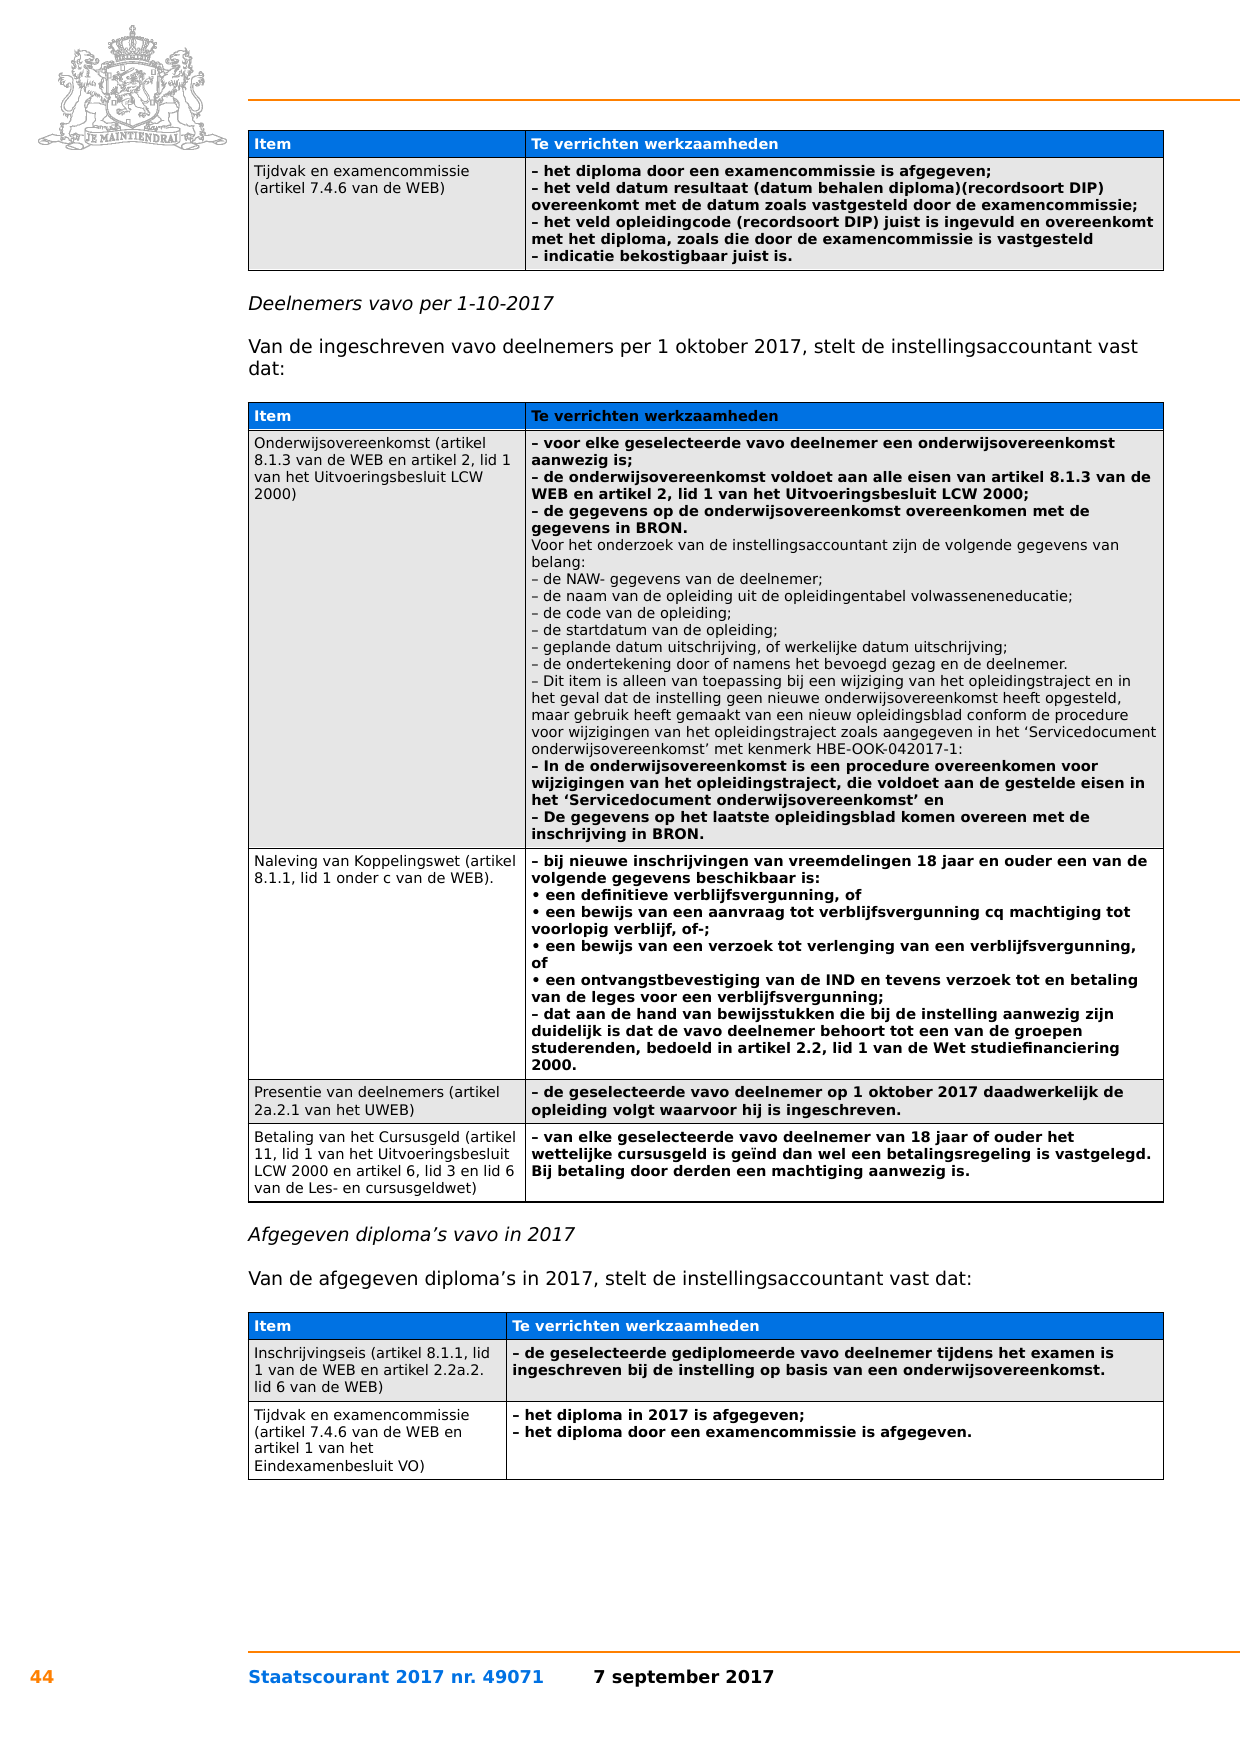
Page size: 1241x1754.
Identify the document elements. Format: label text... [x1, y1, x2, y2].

subtitle Afgegeven diploma’s vavo in 2017 [248, 1224, 1163, 1246]
table_cell – van elke geselecteerde vavo deelnemer van 18 jaar of ouder het wettelijke cursusgeld is geïnd dan wel een betalingsregeling is vastgelegd. Bij betaling door derden een machtiging aanwezig is. [526, 1124, 1163, 1201]
text Van de ingeschreven vavo deelnemers per 1 oktober 2017, stelt de instellingsaccountant vast dat: [248, 336, 1163, 380]
table_cell Tijdvak en examencommissie (artikel 7.4.6 van de WEB en artikel 1 van het Eindexamenbesluit VO) [249, 1402, 506, 1479]
table_cell Tijdvak en examencommissie (artikel 7.4.6 van de WEB) [249, 158, 525, 269]
table_cell – de geselecteerde gediplomeerde vavo deelnemer tijdens het examen is ingeschreven bij de instelling op basis van een onderwijsovereenkomst. [507, 1340, 1163, 1401]
subtitle Deelnemers vavo per 1-10-2017 [248, 292, 1163, 314]
table_cell Onderwijsovereenkomst (artikel 8.1.3 van de WEB en artikel 2, lid 1 van het Uitvoeringsbesluit LCW 2000) [249, 431, 525, 847]
table_header Te verrichten werkzaamheden [526, 131, 1163, 157]
table_header Item [249, 131, 525, 157]
table_cell Naleving van Koppelingswet (artikel 8.1.1, lid 1 onder c van de WEB). [249, 849, 525, 1079]
table_cell Presentie van deelnemers (artikel 2a.2.1 van het UWEB) [249, 1080, 525, 1123]
table_header Item [249, 1313, 506, 1339]
table_header Te verrichten werkzaamheden [507, 1313, 1163, 1339]
text Van de afgegeven diploma’s in 2017, stelt de instellingsaccountant vast dat: [248, 1268, 1163, 1290]
table_cell – voor elke geselecteerde vavo deelnemer een onderwijsovereenkomst aanwezig is; – de onderwijsovereenkomst voldoet aan alle eisen van artikel 8.1.3 van de WEB en artikel 2, lid 1 van het Uitvoeringsbesluit LCW 2000; – de gegevens op de onderwijsovereenkomst overeenkomen met de gegevens in BRON. Voor het onderzoek van de instellingsaccountant zijn de volgende gegevens van belang: – de NAW- gegevens van de deelnemer; – de naam van de opleiding uit de opleidingentabel volwasseneneducatie; – de code van de opleiding; – de startdatum van de opleiding; – geplande datum uitschrijving, of werkelijke datum uitschrijving; – de ondertekening door of namens het bevoegd gezag en de deelnemer. – Dit item is alleen van toepassing bij een wijziging van het opleidingstraject en in het geval dat de instelling geen nieuwe onderwijsovereenkomst heeft opgesteld, maar gebruik heeft gemaakt van een nieuw opleidingsblad conform de procedure voor wijzigingen van het opleidingstraject zoals aangegeven in het ‘Servicedocument onderwijsovereenkomst’ met kenmerk HBE-OOK-042017-1: – In de onderwijsovereenkomst is een procedure overeenkomen voor wijzigingen van het opleidingstraject, die voldoet aan de gestelde eisen in het ‘Servicedocument onderwijsovereenkomst’ en – De gegevens op het laatste opleidingsblad komen overeen met de inschrijving in BRON. [526, 431, 1163, 847]
table_cell – bij nieuwe inschrijvingen van vreemdelingen 18 jaar en ouder een van de volgende gegevens beschikbaar is: • een definitieve verblijfsvergunning, of • een bewijs van een aanvraag tot verblijfsvergunning cq machtiging tot voorlopig verblijf, of-; • een bewijs van een verzoek tot verlenging van een verblijfsvergunning, of • een ontvangstbevestiging van de IND en tevens verzoek tot en betaling van de leges voor een verblijfsvergunning; – dat aan de hand van bewijsstukken die bij de instelling aanwezig zijn duidelijk is dat de vavo deelnemer behoort tot een van de groepen studerenden, bedoeld in artikel 2.2, lid 1 van de Wet studiefinanciering 2000. [526, 849, 1163, 1079]
table_header Te verrichten werkzaamheden [526, 403, 1163, 429]
table_cell Betaling van het Cursusgeld (artikel 11, lid 1 van het Uitvoeringsbesluit LCW 2000 en artikel 6, lid 3 en lid 6 van de Les- en cursusgeldwet) [249, 1124, 525, 1201]
table_cell – het diploma door een examencommissie is afgegeven; – het veld datum resultaat (datum behalen diploma)(recordsoort DIP) overeenkomt met de datum zoals vastgesteld door de examencommissie; – het veld opleidingcode (recordsoort DIP) juist is ingevuld en overeenkomt met het diploma, zoals die door de examencommissie is vastgesteld – indicatie bekostigbaar juist is. [526, 158, 1163, 269]
table_header Item [249, 403, 525, 429]
table_cell Inschrijvingseis (artikel 8.1.1, lid 1 van de WEB en artikel 2.2a.2. lid 6 van de WEB) [249, 1340, 506, 1401]
table_cell – de geselecteerde vavo deelnemer op 1 oktober 2017 daadwerkelijk de opleiding volgt waarvoor hij is ingeschreven. [526, 1080, 1163, 1123]
table_cell – het diploma in 2017 is afgegeven; – het diploma door een examencommissie is afgegeven. [507, 1402, 1163, 1479]
picture [38, 25, 227, 150]
